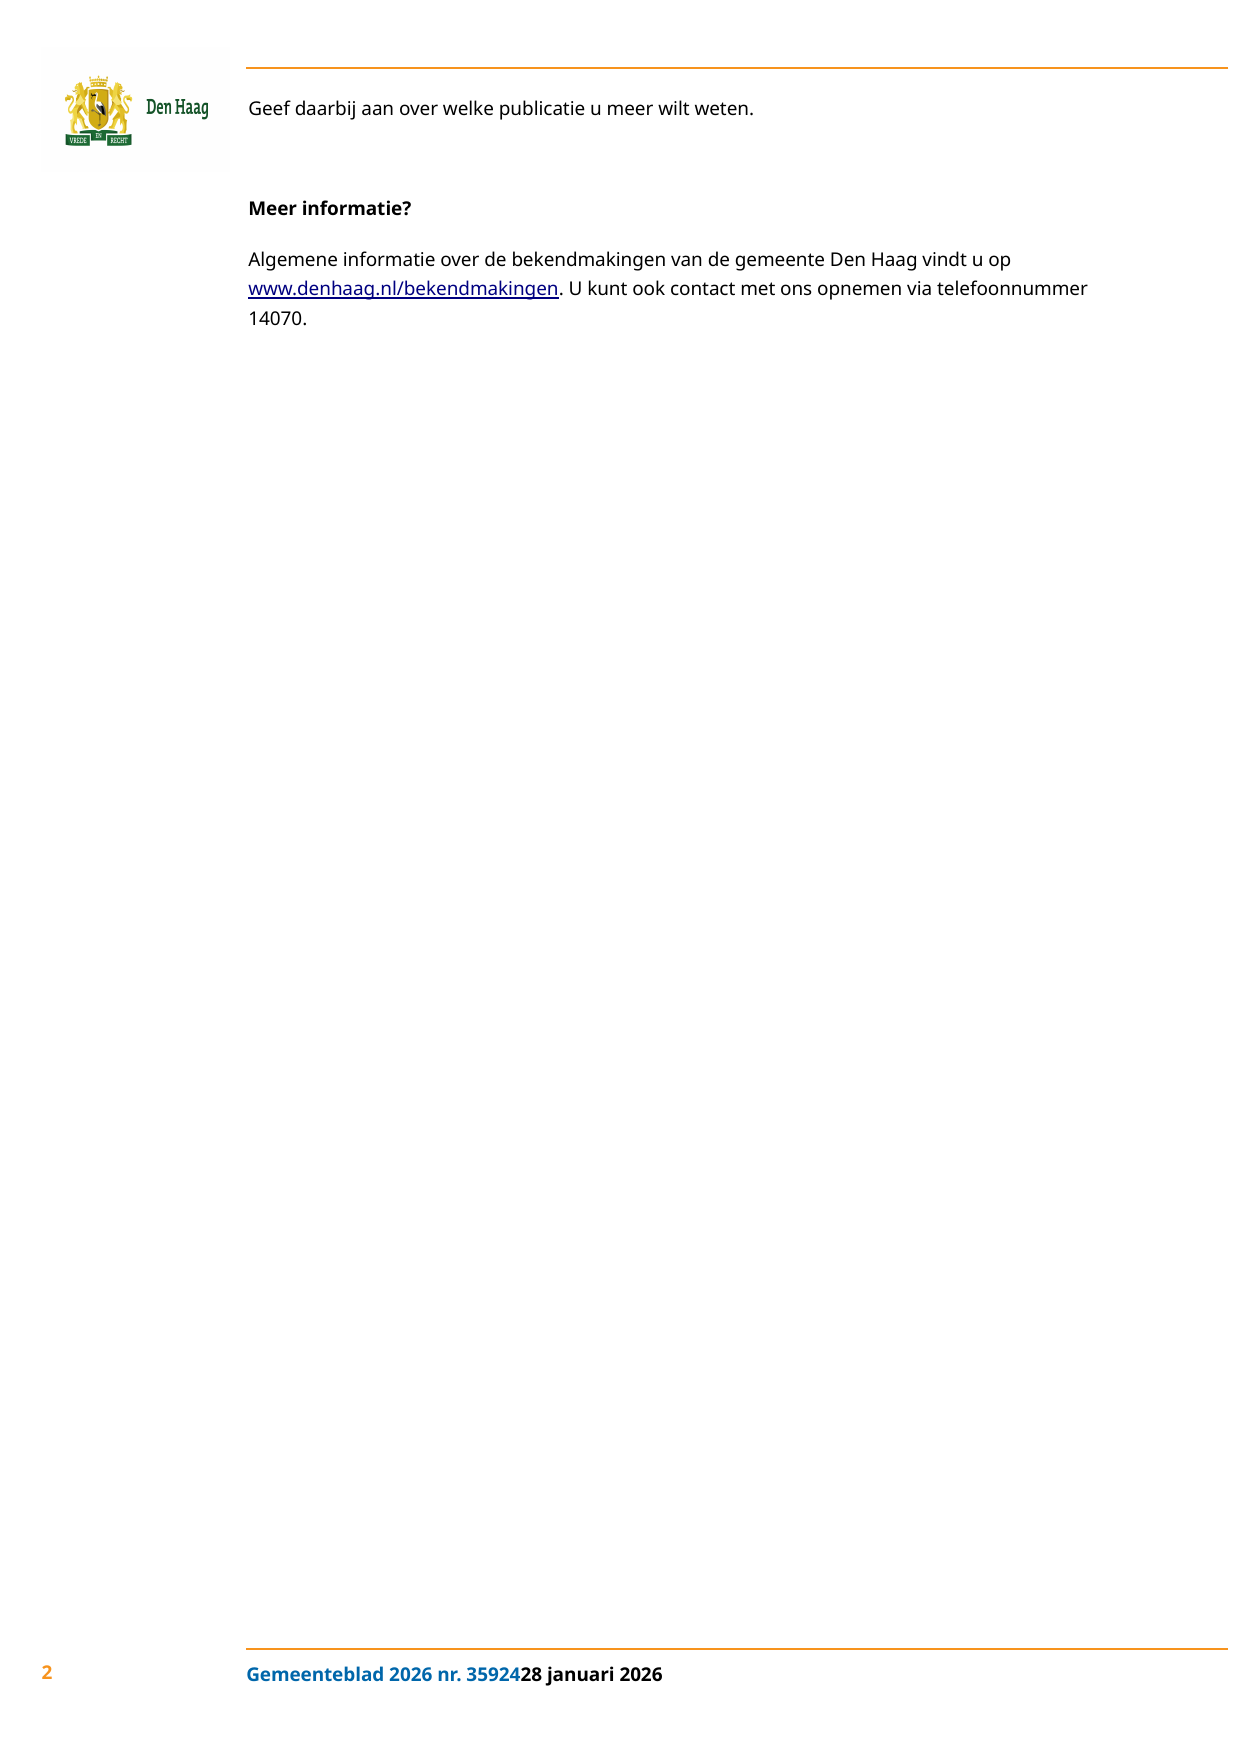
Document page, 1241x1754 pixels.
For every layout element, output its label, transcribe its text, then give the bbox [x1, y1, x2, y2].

picture [41, 47, 231, 172]
text Meer informatie? [248, 196, 1152, 221]
text Algemene informatie over de bekendmakingen van de gemeente Den Haag vindt u op www.denhaag.nl/bekendmakingen. U kunt ook contact met ons opnemen via telefoonnummer 14070. [248, 246, 1152, 331]
text Geef daarbij aan over welke publicatie u meer wilt weten. [248, 95, 1152, 121]
